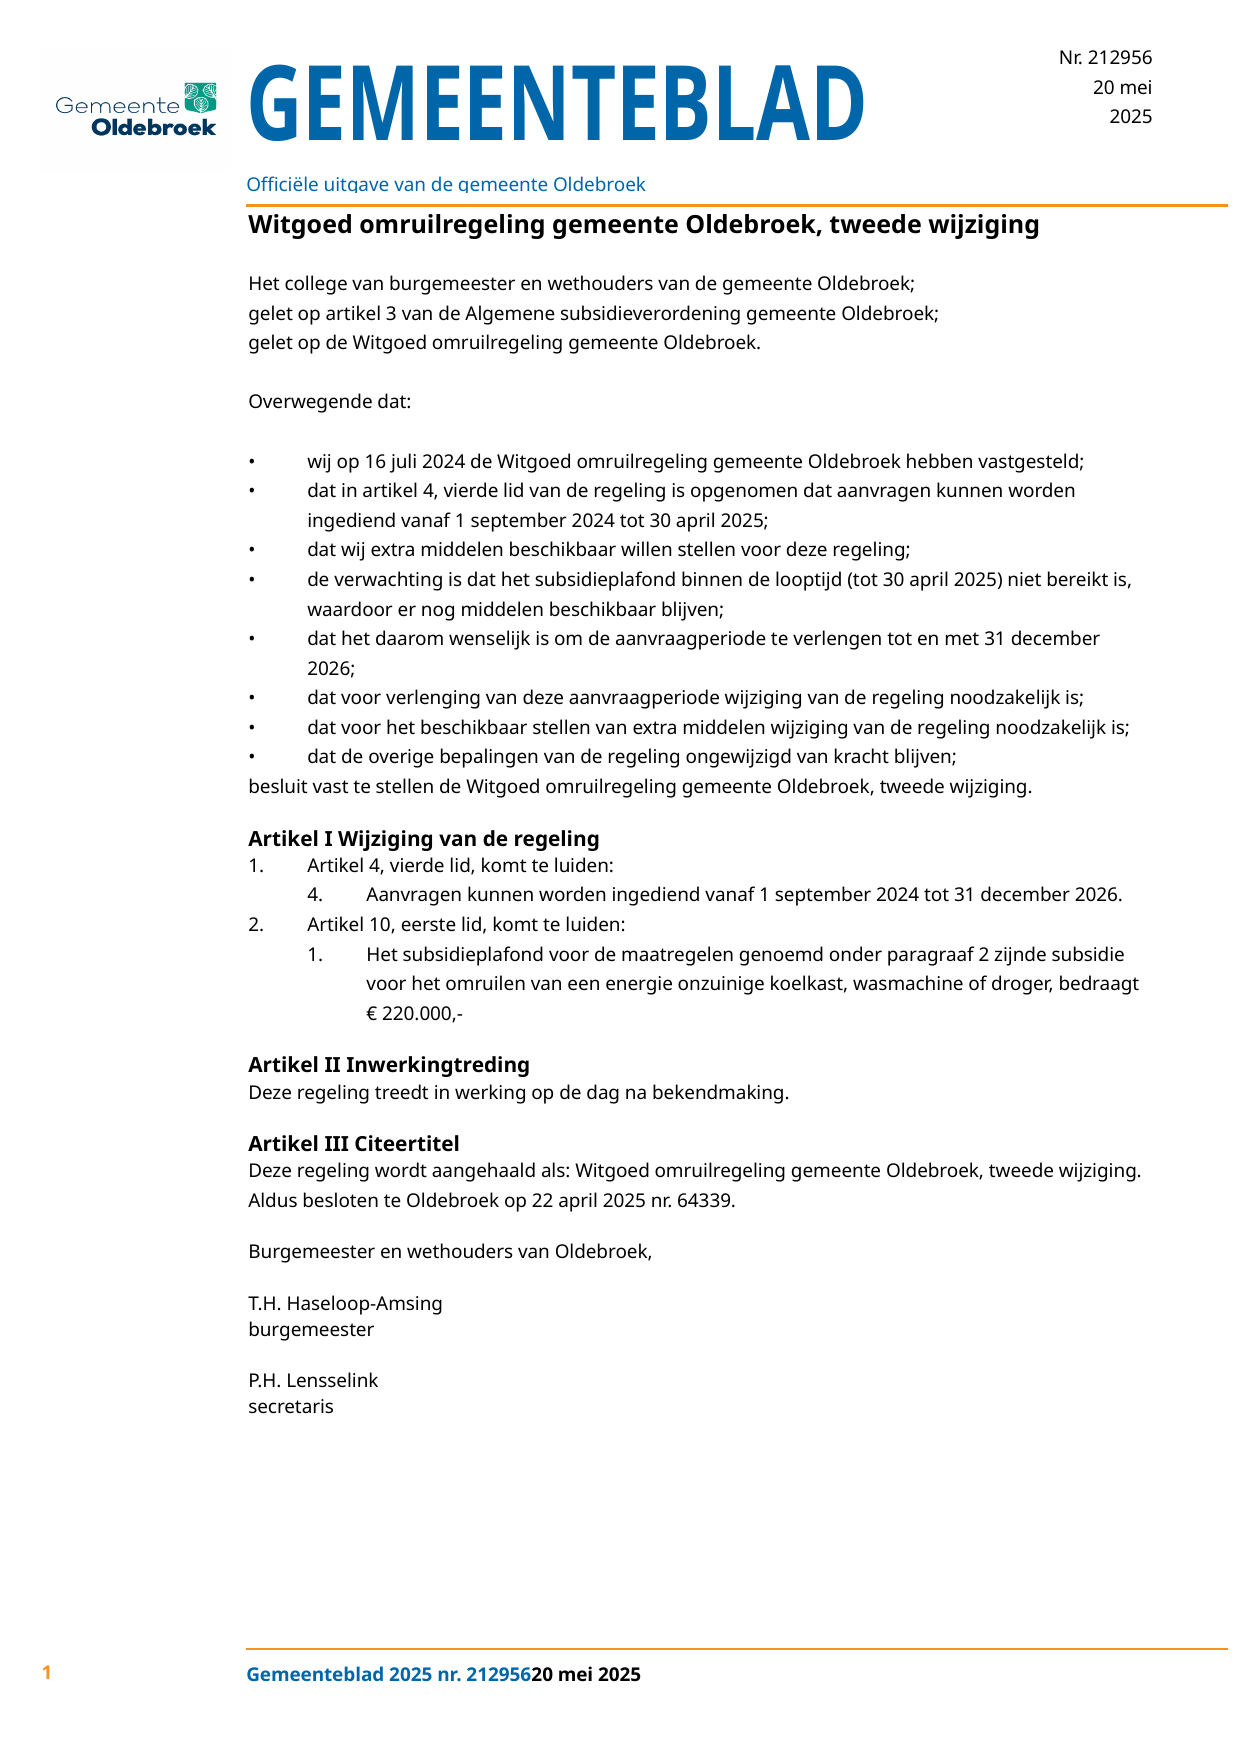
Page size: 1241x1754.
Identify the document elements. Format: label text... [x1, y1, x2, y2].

text Het college van burgemeester en wethouders van de gemeente Oldebroek; [248, 270, 1152, 296]
list Artikel 4, vierde lid, komt te luiden: [248, 852, 1152, 878]
text Deze regeling treedt in werking op de dag na bekendmaking. [248, 1079, 1152, 1104]
text Witgoed omruilregeling gemeente Oldebroek, tweede wijziging [248, 207, 1152, 241]
list dat voor het beschikbaar stellen van extra middelen wijziging van de regeling noodzakelijk is; [248, 714, 1152, 740]
text Artikel II Inwerkingtreding [248, 1050, 1152, 1079]
list dat het daarom wenselijk is om de aanvraagperiode te verlengen tot en met 31 december 2026; [248, 625, 1152, 681]
text burgemeester [248, 1316, 1152, 1342]
list dat in artikel 4, vierde lid van de regeling is opgenomen dat aanvragen kunnen worden ingediend vanaf 1 september 2024 tot 30 april 2025; [248, 477, 1152, 533]
list dat voor verlenging van deze aanvraagperiode wijziging van de regeling noodzakelijk is; [248, 684, 1152, 710]
text Aldus besloten te Oldebroek op 22 april 2025 nr. 64339. [248, 1187, 1152, 1213]
text P.H. Lensselink [248, 1367, 1152, 1393]
text Artikel III Citeertitel [248, 1129, 1152, 1158]
list Aanvragen kunnen worden ingediend vanaf 1 september 2024 tot 31 december 2026. [307, 882, 1152, 907]
list wij op 16 juli 2024 de Witgoed omruilregeling gemeente Oldebroek hebben vastgesteld; [248, 448, 1152, 473]
text Overwegende dat: [248, 389, 1152, 414]
list dat wij extra middelen beschikbaar willen stellen voor deze regeling; [248, 537, 1152, 562]
list dat de overige bepalingen van de regeling ongewijzigd van kracht blijven; [248, 744, 1152, 769]
text secretaris [248, 1393, 1152, 1419]
list de verwachting is dat het subsidieplafond binnen de looptijd (tot 30 april 2025) niet bereikt is, waardoor er nog middelen beschikbaar blijven; [248, 566, 1152, 621]
list Het subsidieplafond voor de maatregelen genoemd onder paragraaf 2 zijnde subsidie voor het omruilen van een energie onzuinige koelkast, wasmachine of droger, bedraagt € 220.000,- [307, 941, 1152, 1026]
text gelet op artikel 3 van de Algemene subsidieverordening gemeente Oldebroek; [248, 300, 1152, 326]
picture [41, 47, 231, 172]
text gelet op de Witgoed omruilregeling gemeente Oldebroek. [248, 329, 1152, 355]
text Deze regeling wordt aangehaald als: Witgoed omruilregeling gemeente Oldebroek, tweede wijziging. [248, 1158, 1152, 1183]
list Artikel 10, eerste lid, komt te luiden: [248, 911, 1152, 937]
text Artikel I Wijziging van de regeling [248, 824, 1152, 852]
text besluit vast te stellen de Witgoed omruilregeling gemeente Oldebroek, tweede wijziging. [248, 773, 1152, 799]
text Burgemeester en wethouders van Oldebroek, [248, 1239, 1152, 1264]
text T.H. Haseloop-Amsing [248, 1290, 1152, 1316]
